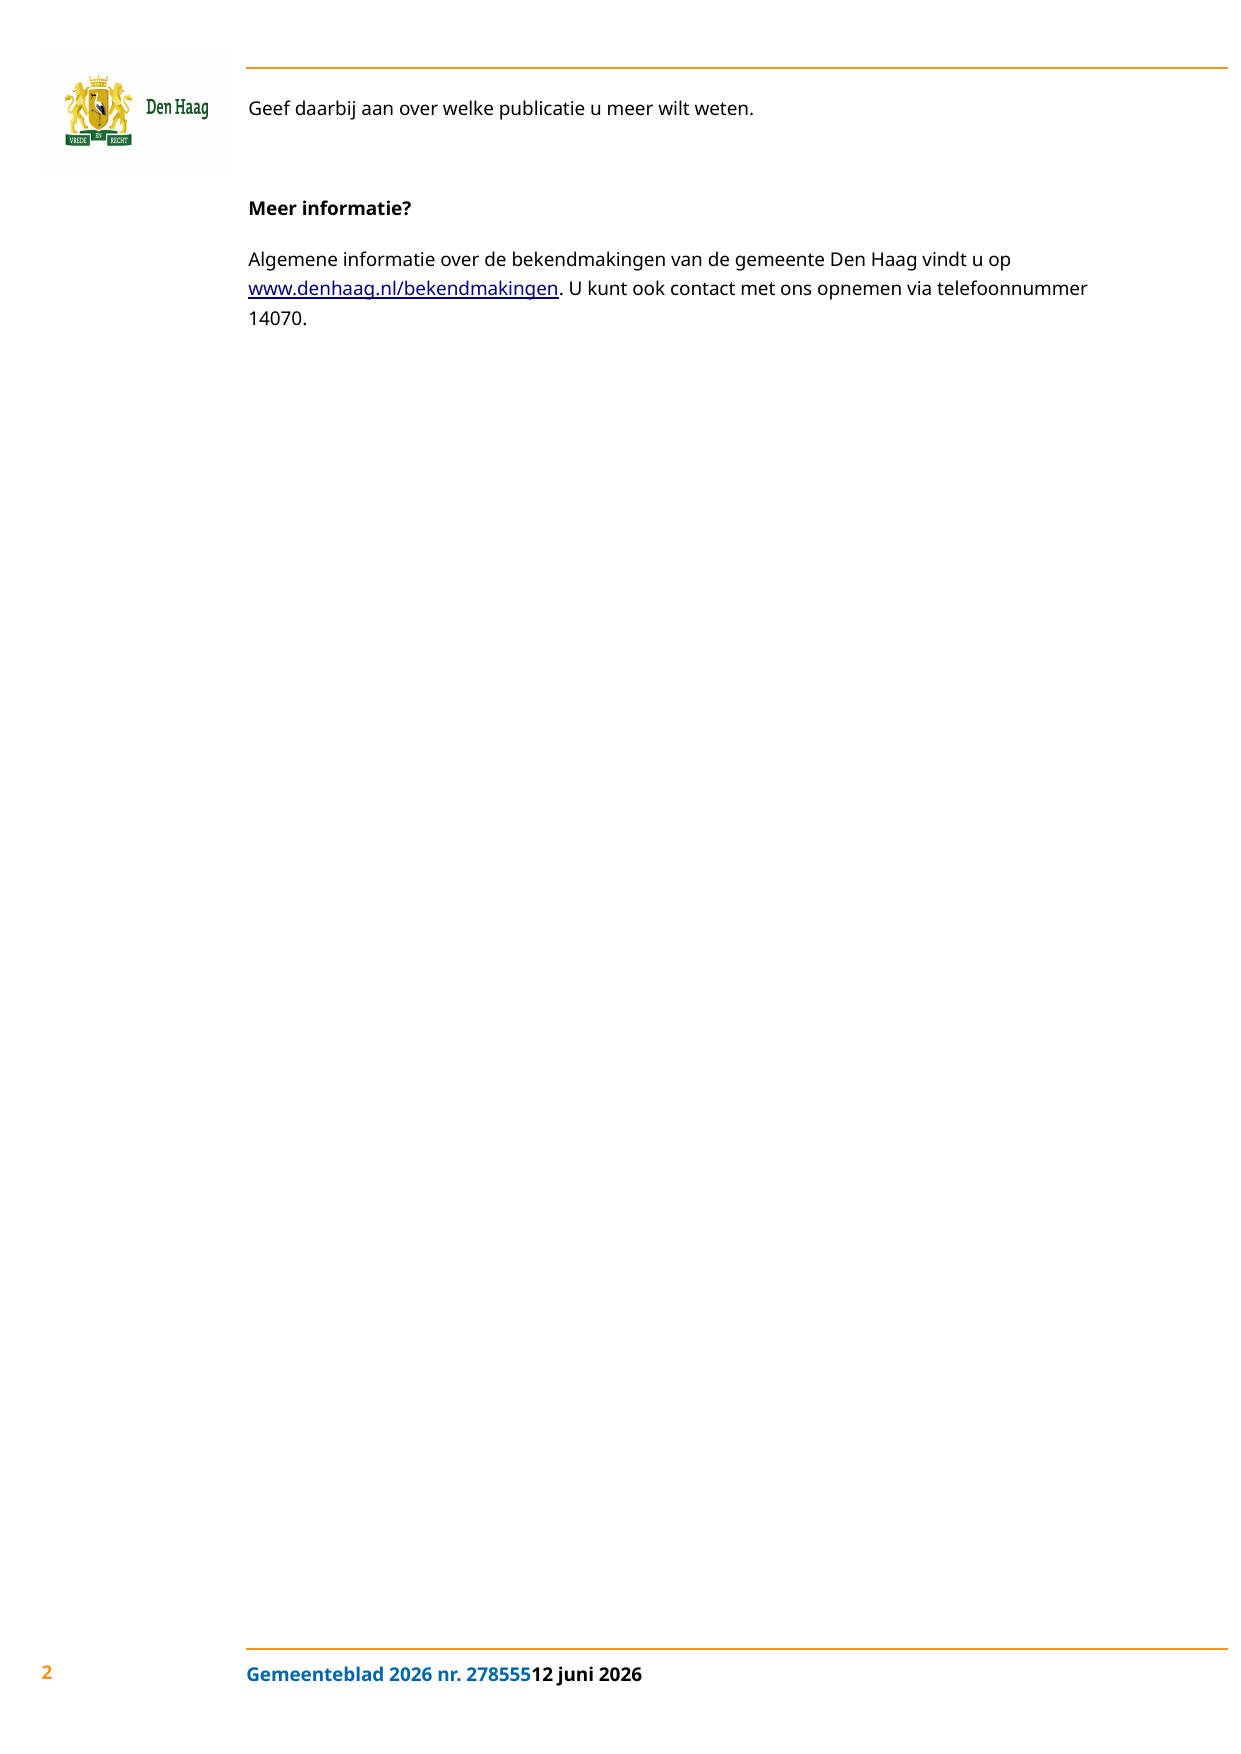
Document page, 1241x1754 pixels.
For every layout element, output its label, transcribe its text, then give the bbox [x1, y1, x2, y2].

text Geef daarbij aan over welke publicatie u meer wilt weten. [248, 95, 1152, 121]
picture [41, 47, 231, 172]
text Algemene informatie over de bekendmakingen van de gemeente Den Haag vindt u op www.denhaag.nl/bekendmakingen. U kunt ook contact met ons opnemen via telefoonnummer 14070. [248, 246, 1152, 331]
text Meer informatie? [248, 196, 1152, 221]
